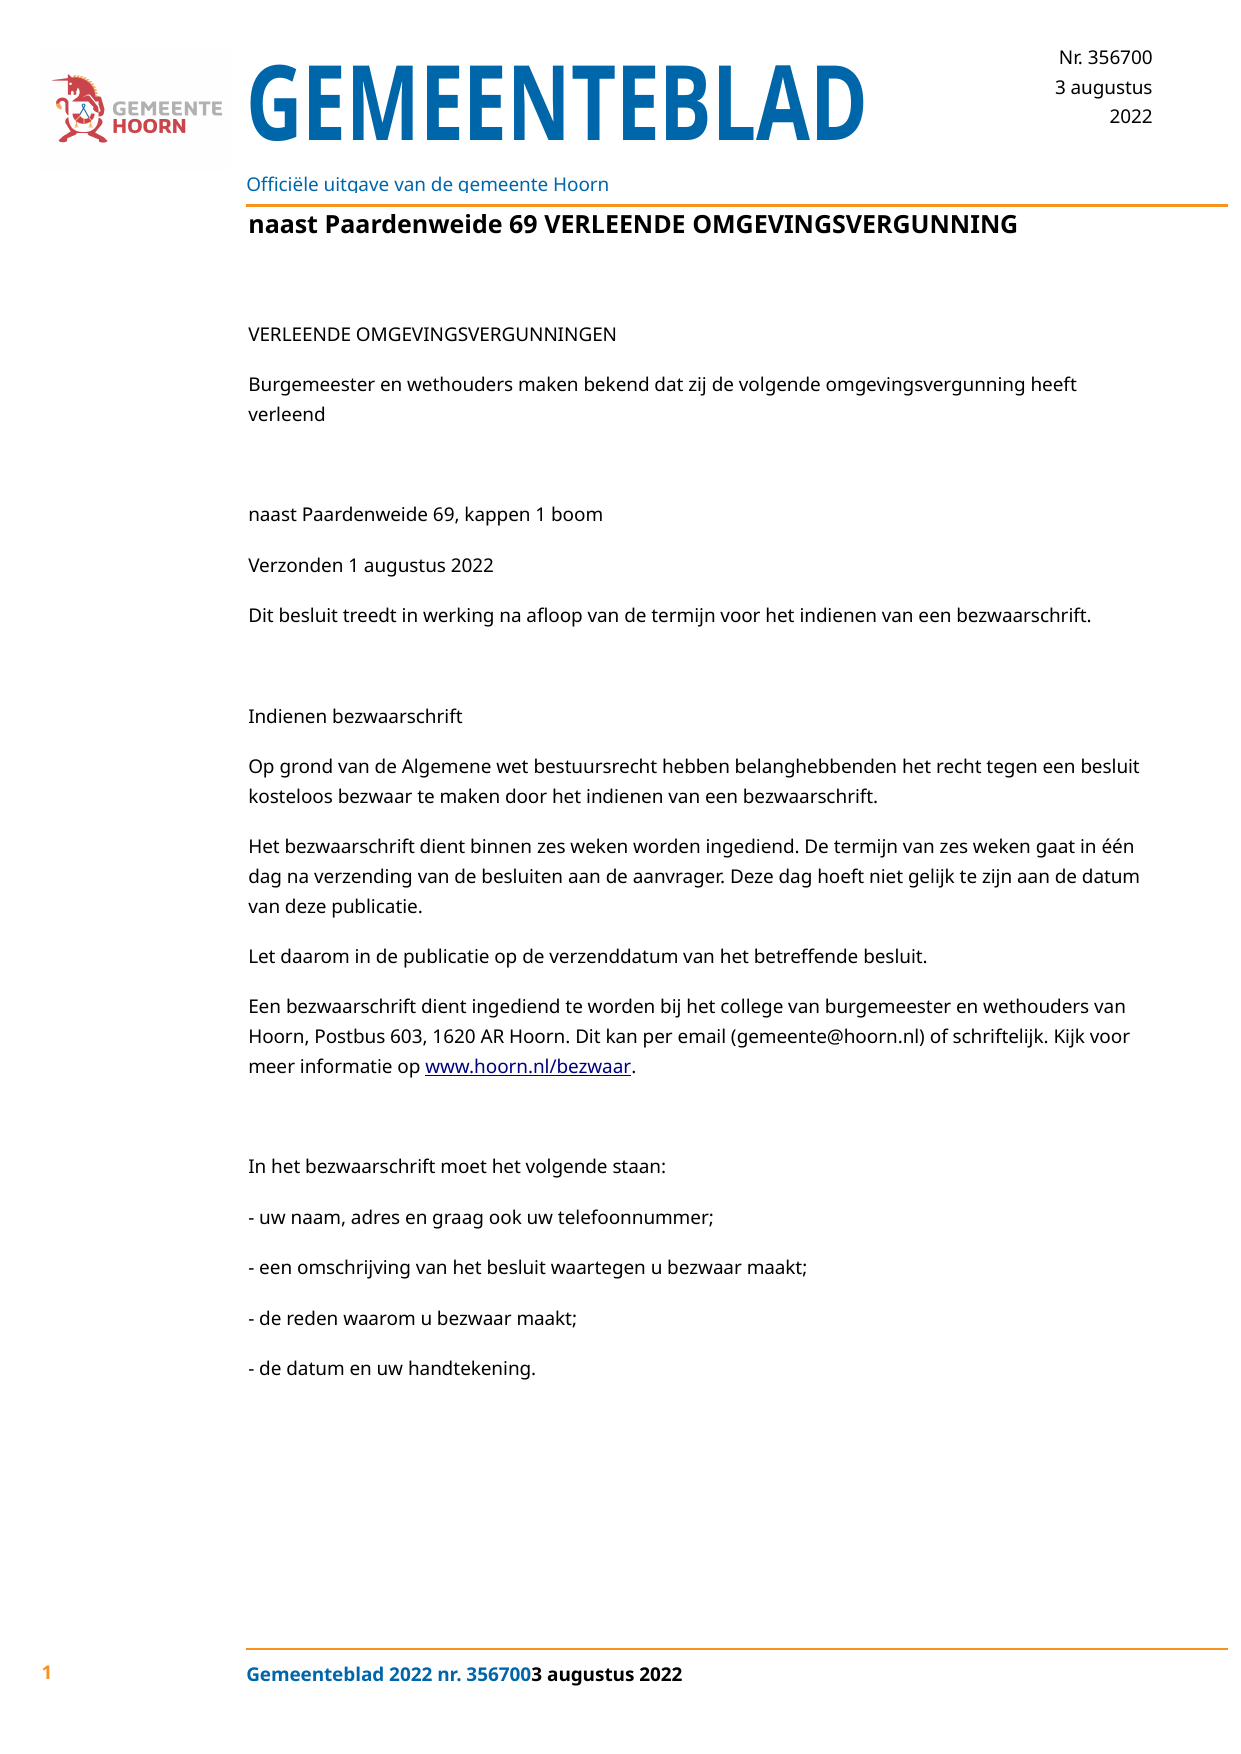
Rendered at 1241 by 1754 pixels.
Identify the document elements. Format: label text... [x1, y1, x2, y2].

text In het bezwaarschrift moet het volgende staan: [248, 1154, 1152, 1179]
text Dit besluit treedt in werking na afloop van de termijn voor het indienen van een bezwaarschrift. [248, 602, 1152, 628]
text VERLEENDE OMGEVINGSVERGUNNINGEN [248, 321, 1152, 346]
text Indienen bezwaarschrift [248, 703, 1152, 729]
text Op grond van de Algemene wet bestuursrecht hebben belanghebbenden het recht tegen een besluit kosteloos bezwaar te maken door het indienen van een bezwaarschrift. [248, 754, 1152, 809]
text naast Paardenweide 69 VERLEENDE OMGEVINGSVERGUNNING [248, 207, 1152, 241]
picture [41, 47, 231, 172]
text Let daarom in de publicatie op de verzenddatum van het betreffende besluit. [248, 943, 1152, 969]
text - een omschrijving van het besluit waartegen u bezwaar maakt; [248, 1254, 1152, 1280]
text - de reden waarom u bezwaar maakt; [248, 1305, 1152, 1331]
text Burgemeester en wethouders maken bekend dat zij de volgende omgevingsvergunning heeft verleend [248, 371, 1152, 426]
text Verzonden 1 augustus 2022 [248, 552, 1152, 578]
text Een bezwaarschrift dient ingediend te worden bij het college van burgemeester en wethouders van Hoorn, Postbus 603, 1620 AR Hoorn. Dit kan per email (gemeente@hoorn.nl) of schriftelijk. Kijk voor meer informatie op www.hoorn.nl/bezwaar. [248, 994, 1152, 1078]
text naast Paardenweide 69, kappen 1 boom [248, 502, 1152, 527]
text - uw naam, adres en graag ook uw telefoonnummer; [248, 1204, 1152, 1230]
text Het bezwaarschrift dient binnen zes weken worden ingediend. De termijn van zes weken gaat in één dag na verzending van de besluiten aan de aanvrager. Deze dag hoeft niet gelijk te zijn aan de datum van deze publicatie. [248, 834, 1152, 918]
text - de datum en uw handtekening. [248, 1355, 1152, 1381]
